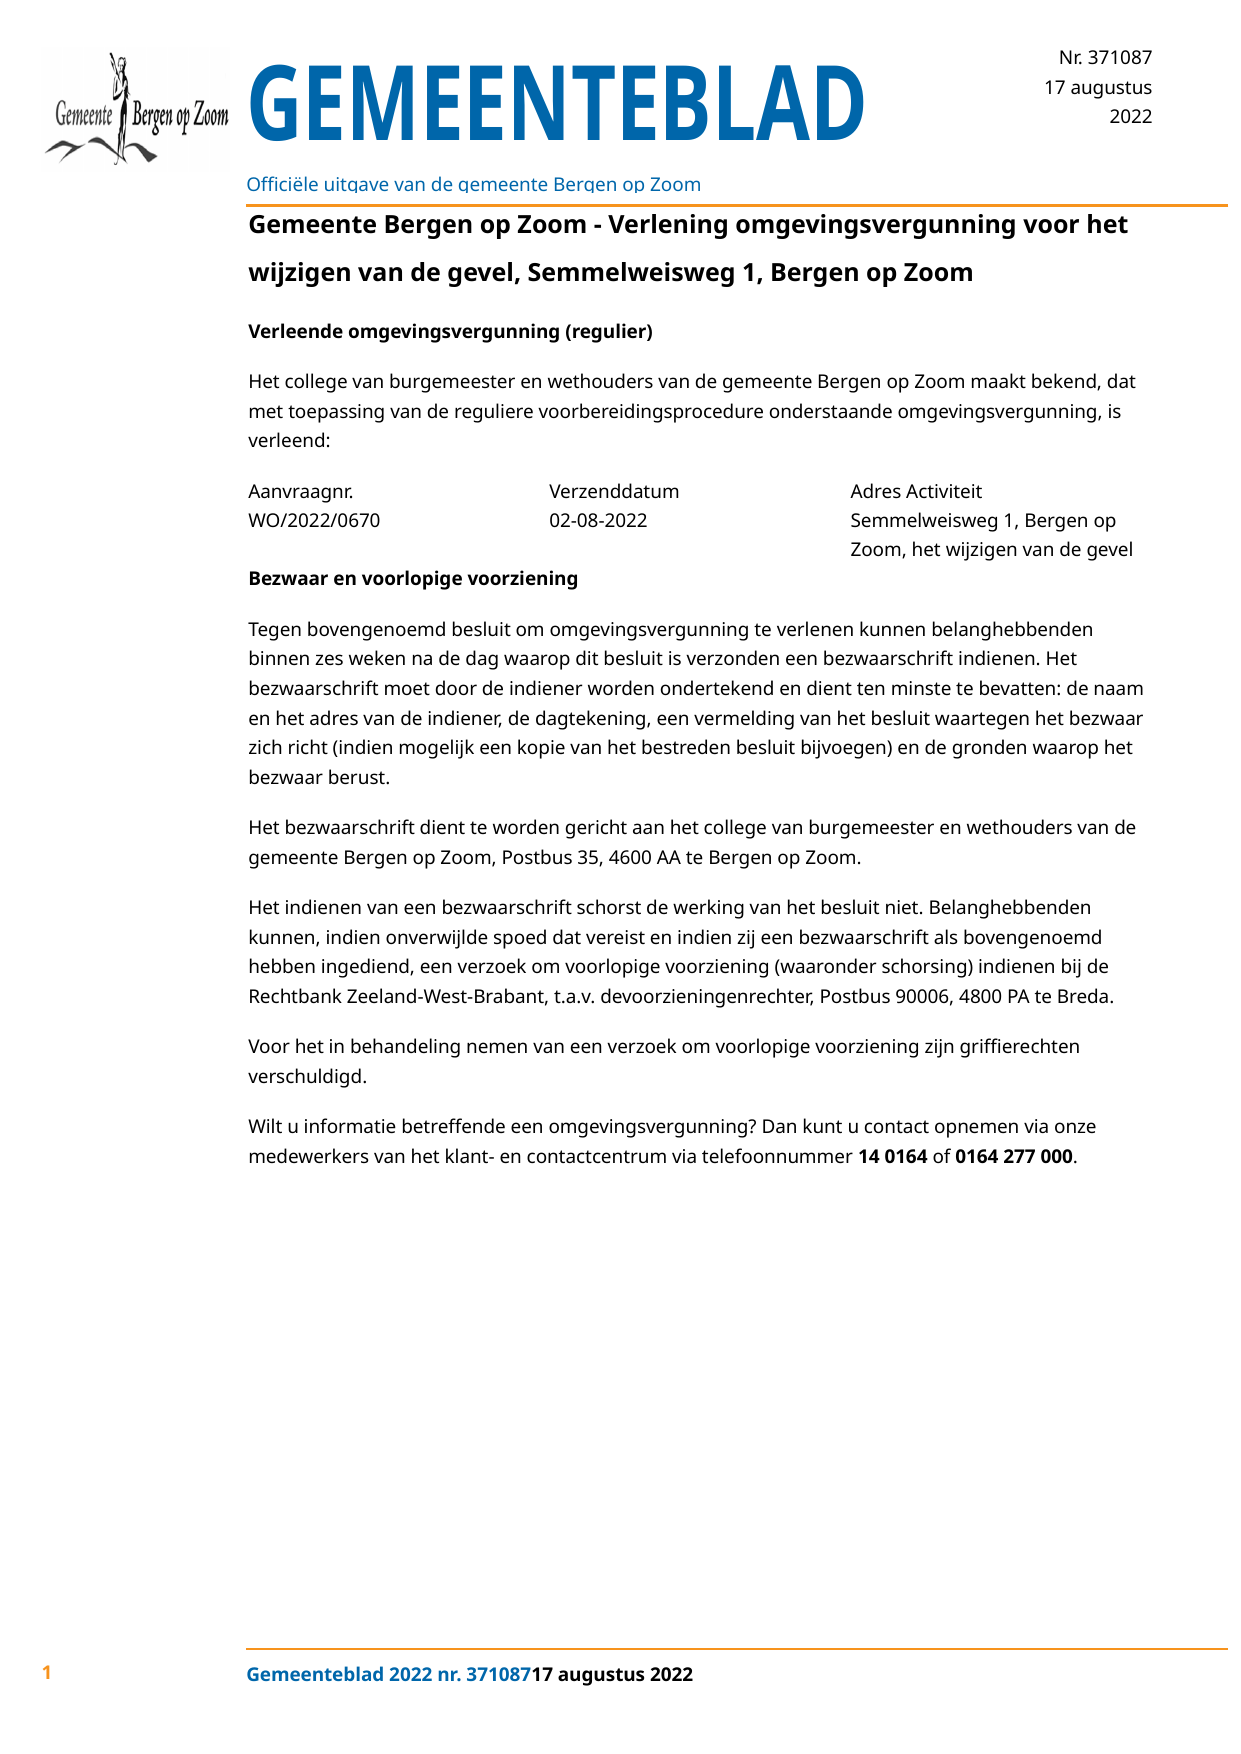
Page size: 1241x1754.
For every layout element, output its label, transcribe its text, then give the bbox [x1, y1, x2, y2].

table_header Aanvraagnr. [248, 478, 549, 504]
text Bezwaar en voorlopige voorziening [248, 566, 1152, 591]
text Tegen bovengenoemd besluit om omgevingsvergunning te verlenen kunnen belanghebbenden binnen zes weken na de dag waarop dit besluit is verzonden een bezwaarschrift indienen. Het bezwaarschrift moet door de indiener worden ondertekend en dient ten minste te bevatten: de naam en het adres van de indiener, de dagtekening, een vermelding van het besluit waartegen het bezwaar zich richt (indien mogelijk een kopie van het bestreden besluit bijvoegen) en de gronden waarop het bezwaar berust. [248, 616, 1152, 790]
text Verleende omgevingsvergunning (regulier) [248, 318, 1152, 344]
text Het college van burgemeester en wethouders van de gemeente Bergen op Zoom maakt bekend, dat met toepassing van de reguliere voorbereidingsprocedure onderstaande omgevingsvergunning, is verleend: [248, 368, 1152, 453]
table_header Semmelweisweg 1, Bergen op Zoom, het wijzigen van de gevel [850, 507, 1152, 562]
text Gemeente Bergen op Zoom - Verlening omgevingsvergunning voor het wijzigen van de gevel, Semmelweisweg 1, Bergen op Zoom [248, 207, 1152, 288]
table_header 02-08-2022 [549, 507, 850, 562]
picture [41, 47, 231, 172]
table_header WO/2022/0670 [248, 507, 549, 562]
text Voor het in behandeling nemen van een verzoek om voorlopige voorziening zijn griffierechten verschuldigd. [248, 1033, 1152, 1089]
text Het indienen van een bezwaarschrift schorst de werking van het besluit niet. Belanghebbenden kunnen, indien onverwijlde spoed dat vereist en indien zij een bezwaarschrift als bovengenoemd hebben ingediend, een verzoek om voorlopige voorziening (waaronder schorsing) indienen bij de Rechtbank Zeeland-West-Brabant, t.a.v. devoorzieningenrechter, Postbus 90006, 4800 PA te Breda. [248, 894, 1152, 1009]
table_header Verzenddatum [549, 478, 850, 504]
text Het bezwaarschrift dient te worden gericht aan het college van burgemeester en wethouders van de gemeente Bergen op Zoom, Postbus 35, 4600 AA te Bergen op Zoom. [248, 814, 1152, 870]
text Wilt u informatie betreffende een omgevingsvergunning? Dan kunt u contact opnemen via onze medewerkers van het klant- en contactcentrum via telefoonnummer 14 0164 of 0164 277 000. [248, 1113, 1152, 1169]
table_header Adres Activiteit [850, 478, 1152, 504]
